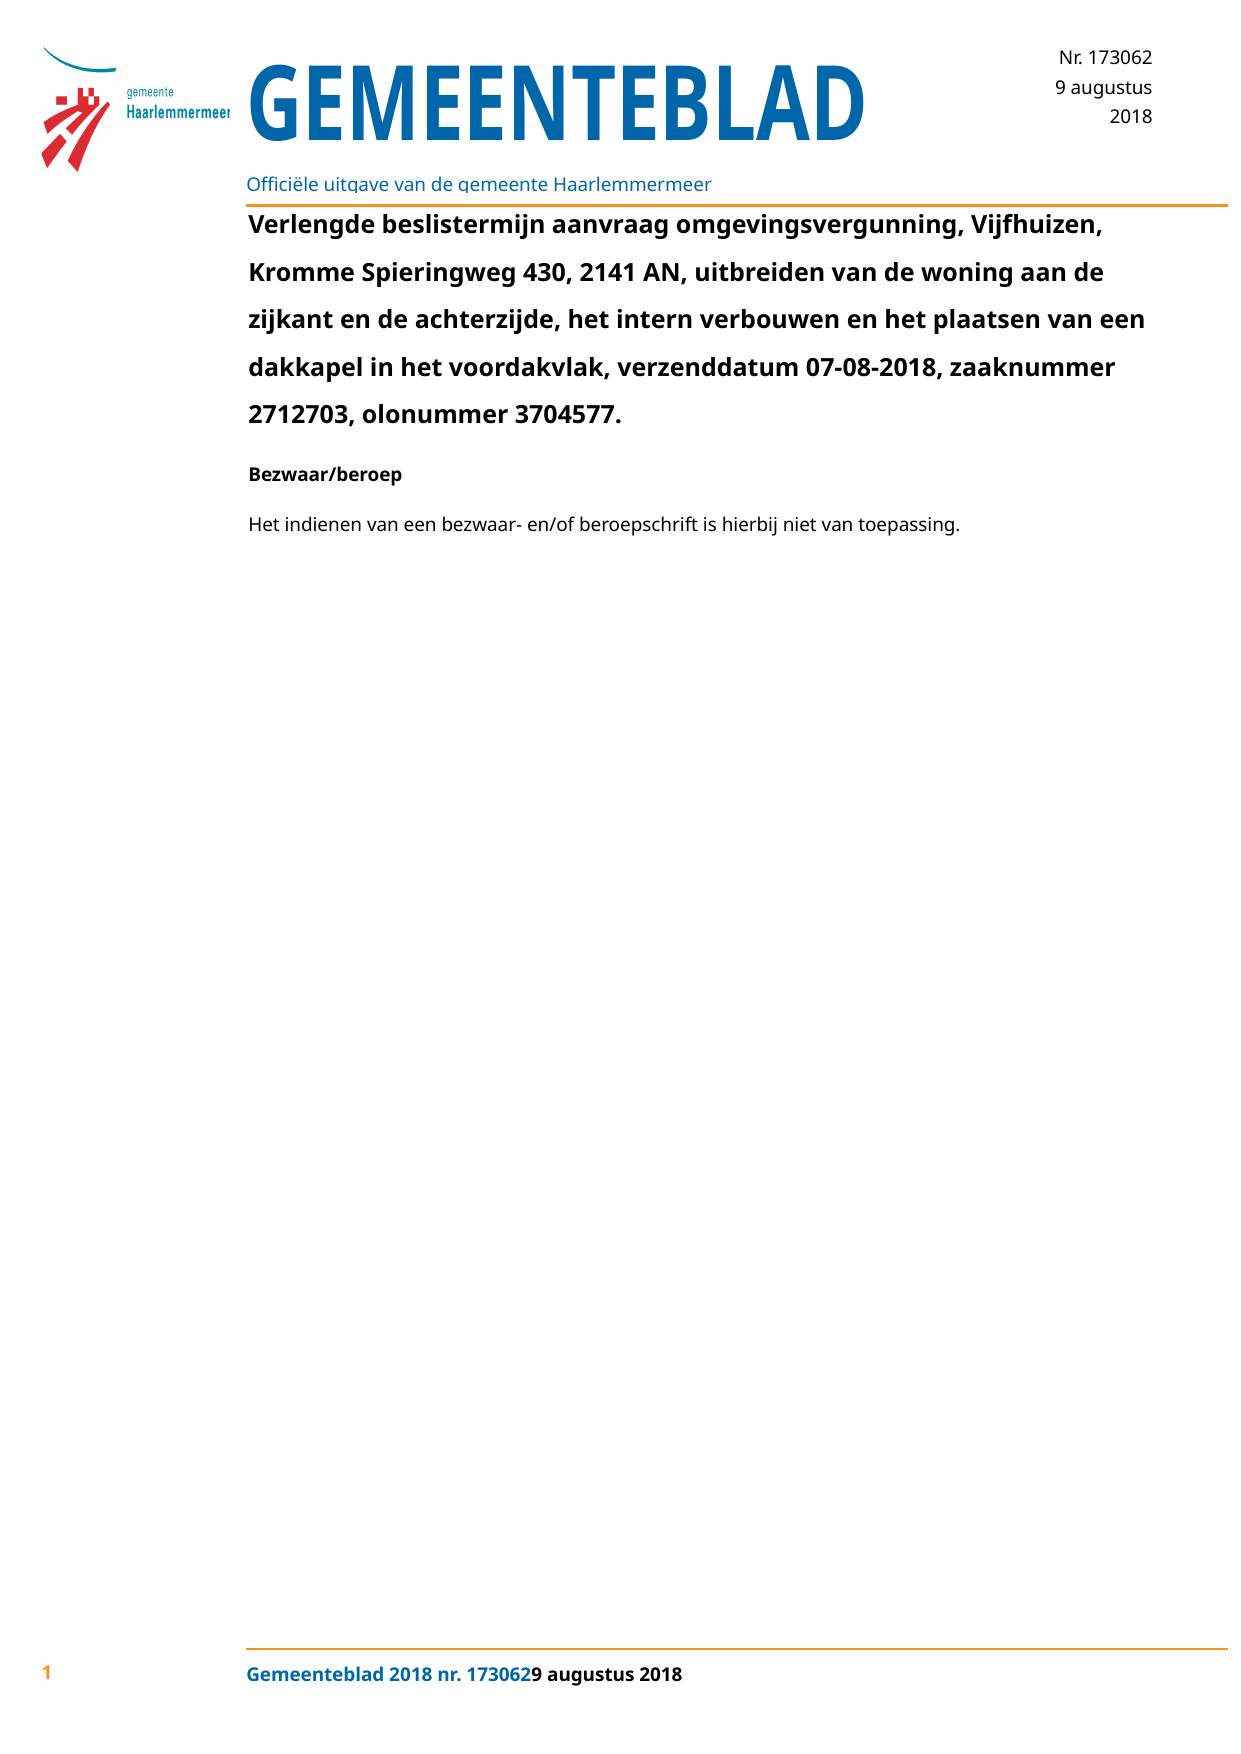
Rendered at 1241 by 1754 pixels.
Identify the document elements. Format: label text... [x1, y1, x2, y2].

text Verlengde beslistermijn aanvraag omgevingsvergunning, Vijfhuizen, Kromme Spieringweg 430, 2141 AN, uitbreiden van de woning aan de zijkant en de achterzijde, het intern verbouwen en het plaatsen van een dakkapel in het voordakvlak, verzenddatum 07-08-2018, zaaknummer 2712703, olonummer 3704577. [248, 207, 1152, 431]
picture [41, 47, 231, 172]
text Bezwaar/beroep [248, 461, 1152, 486]
text Het indienen van een bezwaar- en/of beroepschrift is hierbij niet van toepassing. [248, 511, 1152, 537]
